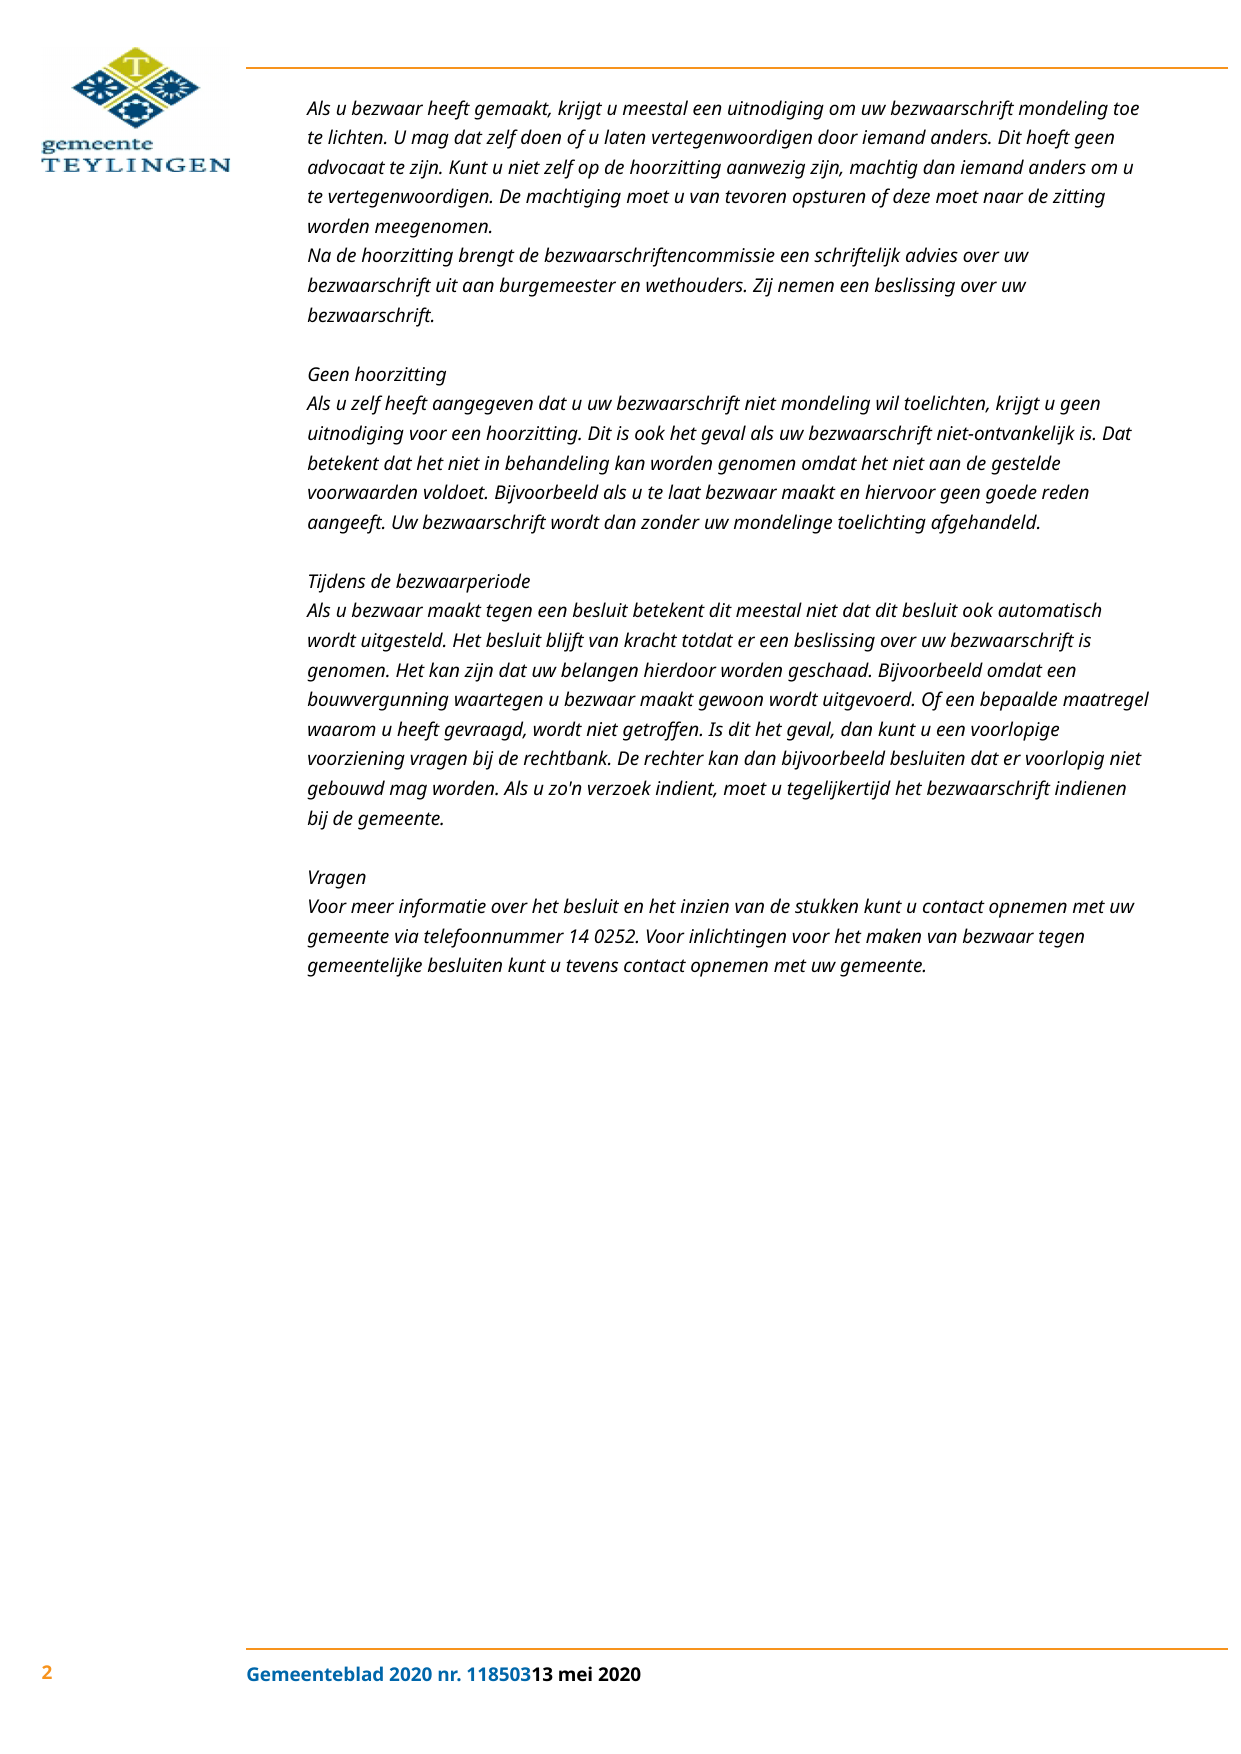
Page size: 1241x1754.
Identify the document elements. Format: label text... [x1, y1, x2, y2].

list Na de hoorzitting brengt de bezwaarschriftencommissie een schriftelijk advies over uw bezwaarschrift uit aan burgemeester en wethouders. Zij nemen een beslissing over uw bezwaarschrift. [248, 243, 1152, 328]
list Voor meer informatie over het besluit en het inzien van de stukken kunt u contact opnemen met uw gemeente via telefoonnummer 14 0252. Voor inlichtingen voor het maken van bezwaar tegen gemeentelijke besluiten kunt u tevens contact opnemen met uw gemeente. [248, 893, 1152, 978]
list Als u bezwaar maakt tegen een besluit betekent dit meestal niet dat dit besluit ook automatisch wordt uitgesteld. Het besluit blijft van kracht totdat er een beslissing over uw bezwaarschrift is genomen. Het kan zijn dat uw belangen hierdoor worden geschaad. Bijvoorbeeld omdat een bouwvergunning waartegen u bezwaar maakt gewoon wordt uitgevoerd. Of een bepaalde maatregel waarom u heeft gevraagd, wordt niet getroffen. Is dit het geval, dan kunt u een voorlopige voorziening vragen bij de rechtbank. De rechter kan dan bijvoorbeeld besluiten dat er voorlopig niet gebouwd mag worden. Als u zo'n verzoek indient, moet u tegelijkertijd het bezwaarschrift indienen bij de gemeente. [248, 598, 1152, 831]
list Tijdens de bezwaarperiode [248, 568, 1152, 594]
list Als u zelf heeft aangegeven dat u uw bezwaarschrift niet mondeling wil toelichten, krijgt u geen uitnodiging voor een hoorzitting. Dit is ook het geval als uw bezwaarschrift niet-ontvankelijk is. Dat betekent dat het niet in behandeling kan worden genomen omdat het niet aan de gestelde voorwaarden voldoet. Bijvoorbeeld als u te laat bezwaar maakt en hiervoor geen goede reden aangeeft. Uw bezwaarschrift wordt dan zonder uw mondelinge toelichting afgehandeld. [248, 391, 1152, 535]
picture [41, 47, 231, 172]
list Vragen [248, 864, 1152, 890]
list Als u bezwaar heeft gemaakt, krijgt u meestal een uitnodiging om uw bezwaarschrift mondeling toe te lichten. U mag dat zelf doen of u laten vertegenwoordigen door iemand anders. Dit hoeft geen advocaat te zijn. Kunt u niet zelf op de hoorzitting aanwezig zijn, machtig dan iemand anders om u te vertegenwoordigen. De machtiging moet u van tevoren opsturen of deze moet naar de zitting worden meegenomen. [248, 95, 1152, 239]
list Geen hoorzitting [248, 361, 1152, 387]
